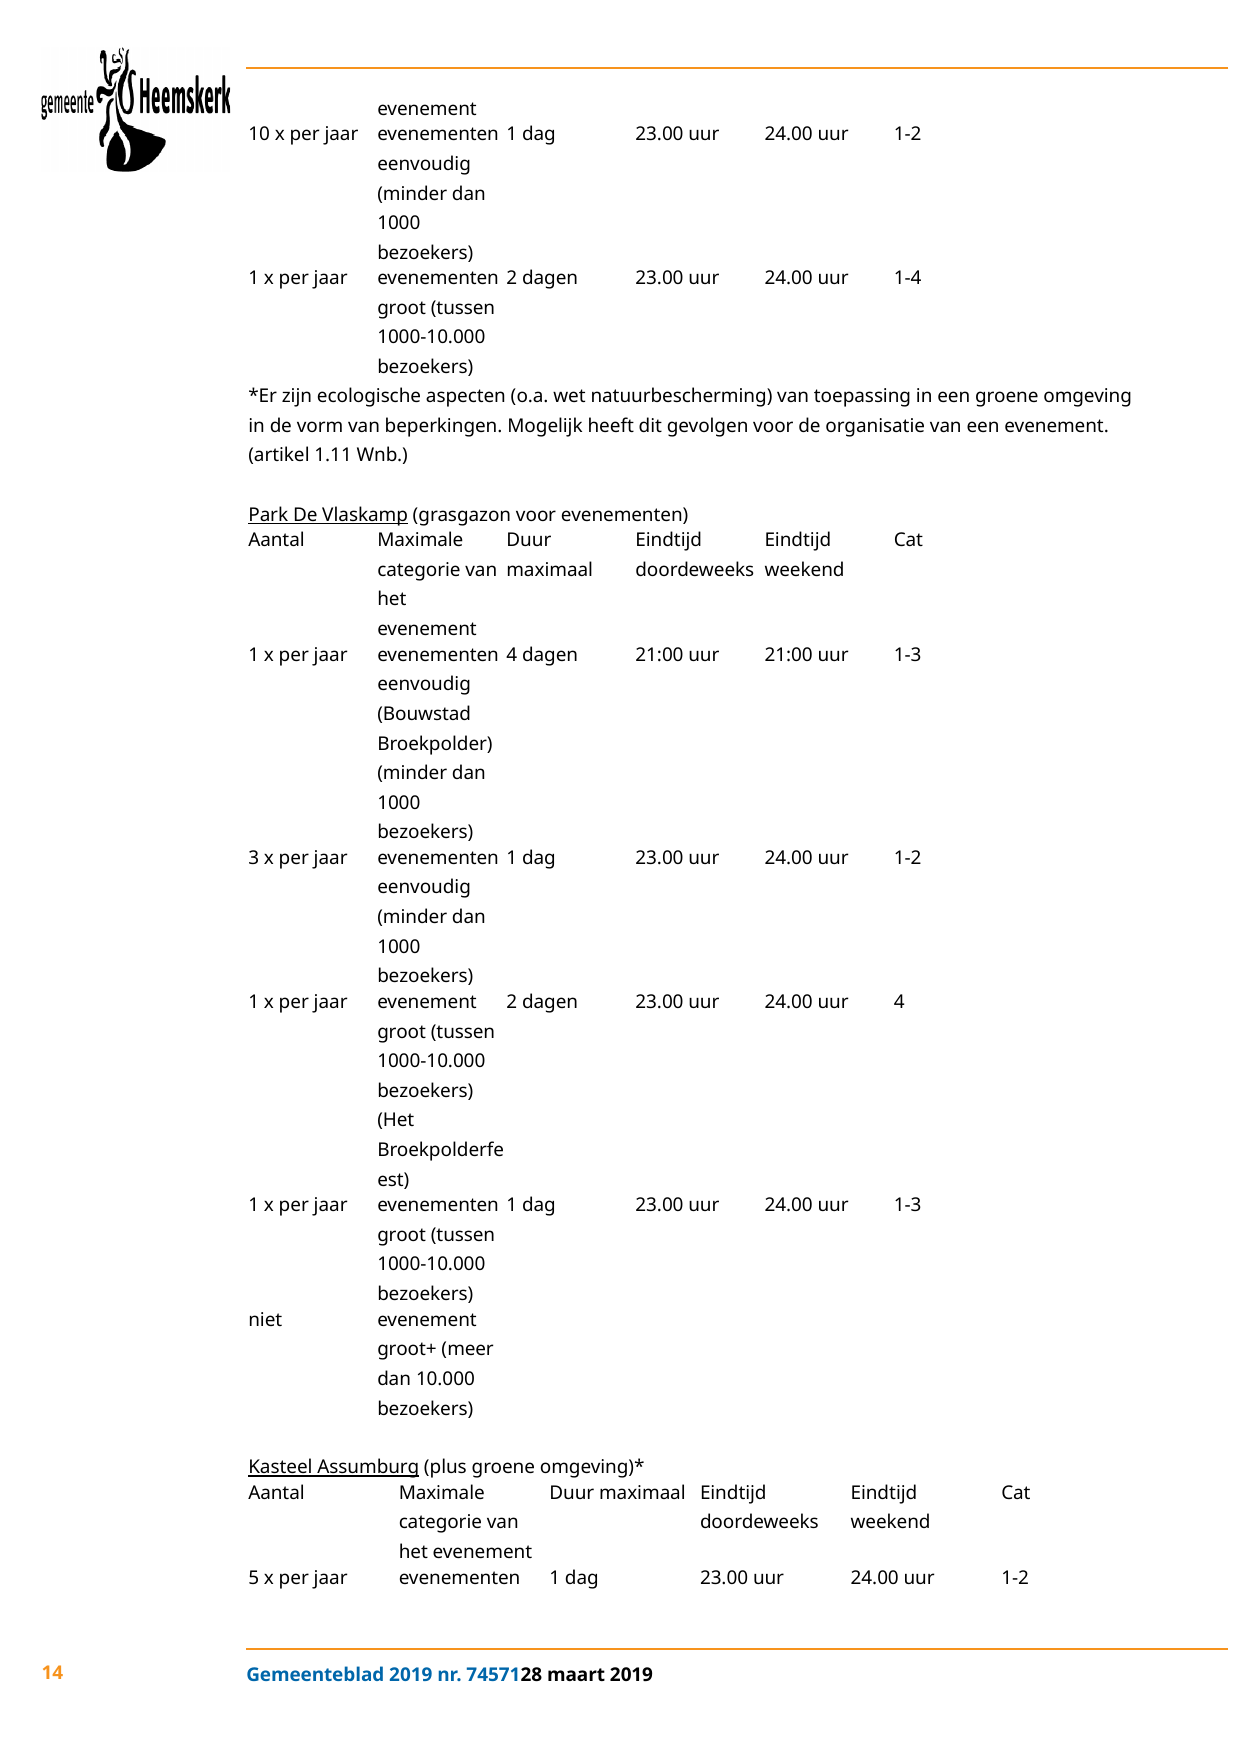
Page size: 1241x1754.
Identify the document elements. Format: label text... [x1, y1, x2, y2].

table_cell [248, 95, 377, 121]
table_cell evenementen eenvoudig (minder dan 1000 bezoekers) [377, 844, 506, 988]
table_cell 1 x per jaar [248, 1191, 377, 1306]
table_header Kasteel Assumburg (plus groene omgeving)* [248, 1453, 1152, 1479]
table_cell 1 dag [506, 1191, 635, 1306]
table_cell 2 dagen [506, 988, 635, 1191]
table_cell Eindtijd weekend [850, 1479, 1001, 1564]
table_cell 4 dagen [506, 641, 635, 844]
table_cell 23.00 uur [635, 121, 764, 264]
text *Er zijn ecologische aspecten (o.a. wet natuurbescherming) van toepassing in een groene omgeving in de vorm van beperkingen. Mogelijk heeft dit gevolgen voor de organisatie van een evenement. (artikel 1.11 Wnb.) [248, 382, 1152, 467]
table_cell Cat [1001, 1479, 1152, 1564]
table_cell 24.00 uur [764, 1191, 893, 1306]
table_cell Maximale categorie van het evenement [377, 526, 506, 641]
table_cell Duur maximaal [549, 1479, 700, 1564]
table_cell evenement groot+ (meer dan 10.000 bezoekers) [377, 1306, 506, 1420]
table_cell 23.00 uur [635, 1191, 764, 1306]
table_cell Duur maximaal [506, 526, 635, 641]
table_cell 1 x per jaar [248, 265, 377, 379]
table_header Park De Vlaskamp (grasgazon voor evenementen) [248, 501, 1022, 526]
table_cell evenementen eenvoudig (Bouwstad Broekpolder) (minder dan 1000 bezoekers) [377, 641, 506, 844]
table_cell [506, 95, 635, 121]
table_cell 1-4 [894, 265, 1022, 379]
table_cell [764, 95, 893, 121]
table_cell 24.00 uur [764, 988, 893, 1191]
table_cell 10 x per jaar [248, 121, 377, 264]
table_cell 24.00 uur [764, 121, 893, 264]
table_cell 5 x per jaar [248, 1564, 398, 1590]
table_cell 1-2 [1001, 1564, 1152, 1590]
table_cell 1 dag [549, 1564, 700, 1590]
table_cell 23.00 uur [635, 988, 764, 1191]
table_cell evenementen groot (tussen 1000-10.000 bezoekers) [377, 265, 506, 379]
table_cell Maximale categorie van het evenement [399, 1479, 549, 1564]
table_cell 24.00 uur [764, 844, 893, 988]
table_cell 24.00 uur [764, 265, 893, 379]
table_cell evenement [377, 95, 506, 121]
table_cell 1 dag [506, 121, 635, 264]
table_cell Aantal [248, 1479, 398, 1564]
table_cell evenement groot (tussen 1000-10.000 bezoekers) (Het Broekpolderfeest) [377, 988, 506, 1191]
table_cell 23.00 uur [635, 844, 764, 988]
table_cell Eindtijd weekend [764, 526, 893, 641]
table_cell niet [248, 1306, 377, 1420]
table_cell Aantal [248, 526, 377, 641]
table_cell 24.00 uur [850, 1564, 1001, 1590]
table_cell 1 x per jaar [248, 988, 377, 1191]
table_cell 21:00 uur [635, 641, 764, 844]
table_cell evenementen groot (tussen 1000-10.000 bezoekers) [377, 1191, 506, 1306]
table_cell Cat [894, 526, 1022, 641]
picture [41, 47, 231, 172]
table_cell 1 x per jaar [248, 641, 377, 844]
table_cell [894, 95, 1022, 121]
table_cell 1-3 [894, 641, 1022, 844]
table_cell 4 [894, 988, 1022, 1191]
table_cell [506, 1306, 1022, 1420]
table_cell Eindtijd doordeweeks [635, 526, 764, 641]
table_cell evenementen [399, 1564, 549, 1590]
table_cell Eindtijd doordeweeks [700, 1479, 850, 1564]
table_cell 1 dag [506, 844, 635, 988]
table_cell 3 x per jaar [248, 844, 377, 988]
table_cell 1-2 [894, 844, 1022, 988]
table_cell 1-3 [894, 1191, 1022, 1306]
table_cell [635, 95, 764, 121]
table_cell 2 dagen [506, 265, 635, 379]
table_cell 21:00 uur [764, 641, 893, 844]
table_cell 23.00 uur [700, 1564, 850, 1590]
table_cell evenementen eenvoudig (minder dan 1000 bezoekers) [377, 121, 506, 264]
table_cell 23.00 uur [635, 265, 764, 379]
table_cell 1-2 [894, 121, 1022, 264]
